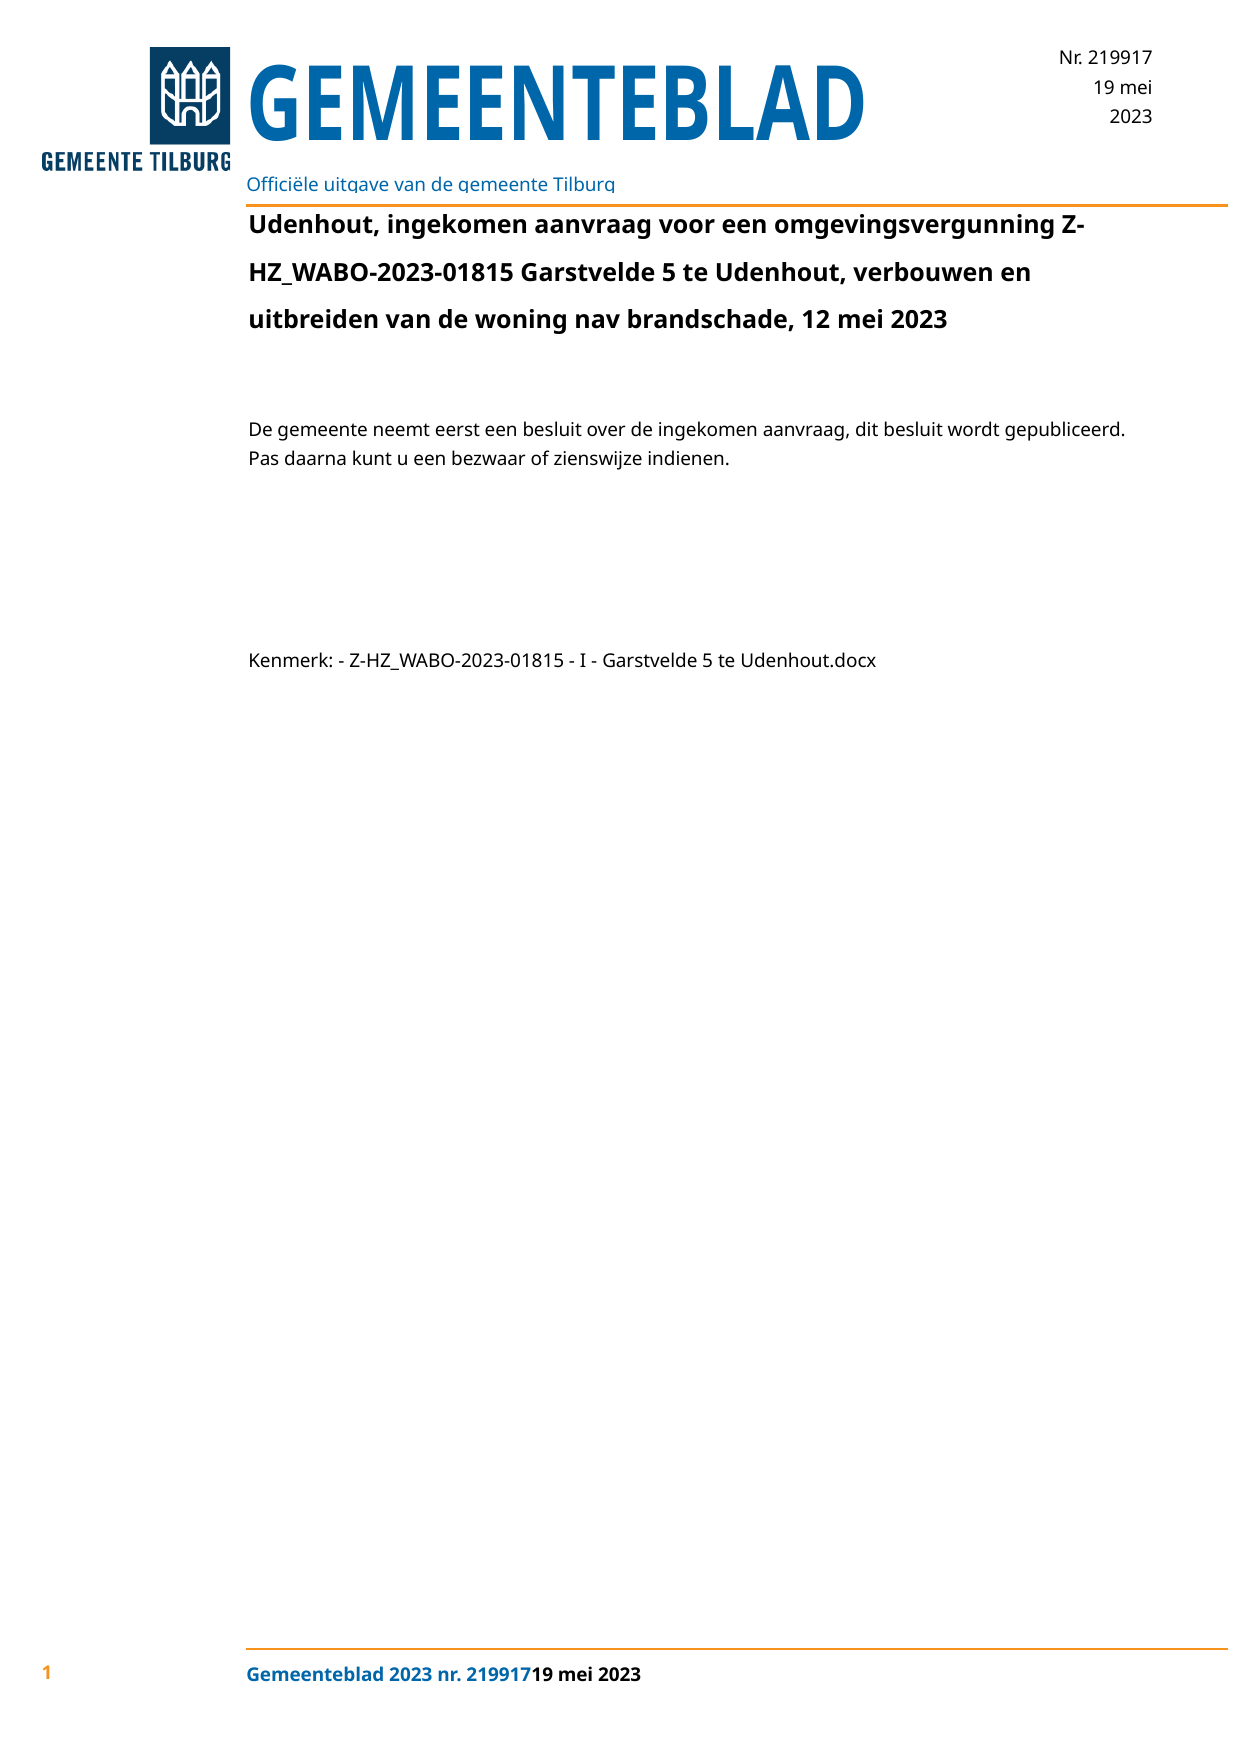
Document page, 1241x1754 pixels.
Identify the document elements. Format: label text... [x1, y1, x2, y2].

text Kenmerk: - Z-HZ_WABO-2023-01815 - I - Garstvelde 5 te Udenhout.docx [248, 647, 1152, 673]
picture [41, 47, 231, 172]
text Udenhout, ingekomen aanvraag voor een omgevingsvergunning Z-HZ_WABO-2023-01815 Garstvelde 5 te Udenhout, verbouwen en uitbreiden van de woning nav brandschade, 12 mei 2023 [248, 207, 1152, 336]
text De gemeente neemt eerst een besluit over de ingekomen aanvraag, dit besluit wordt gepubliceerd. Pas daarna kunt u een bezwaar of zienswijze indienen. [248, 416, 1152, 471]
